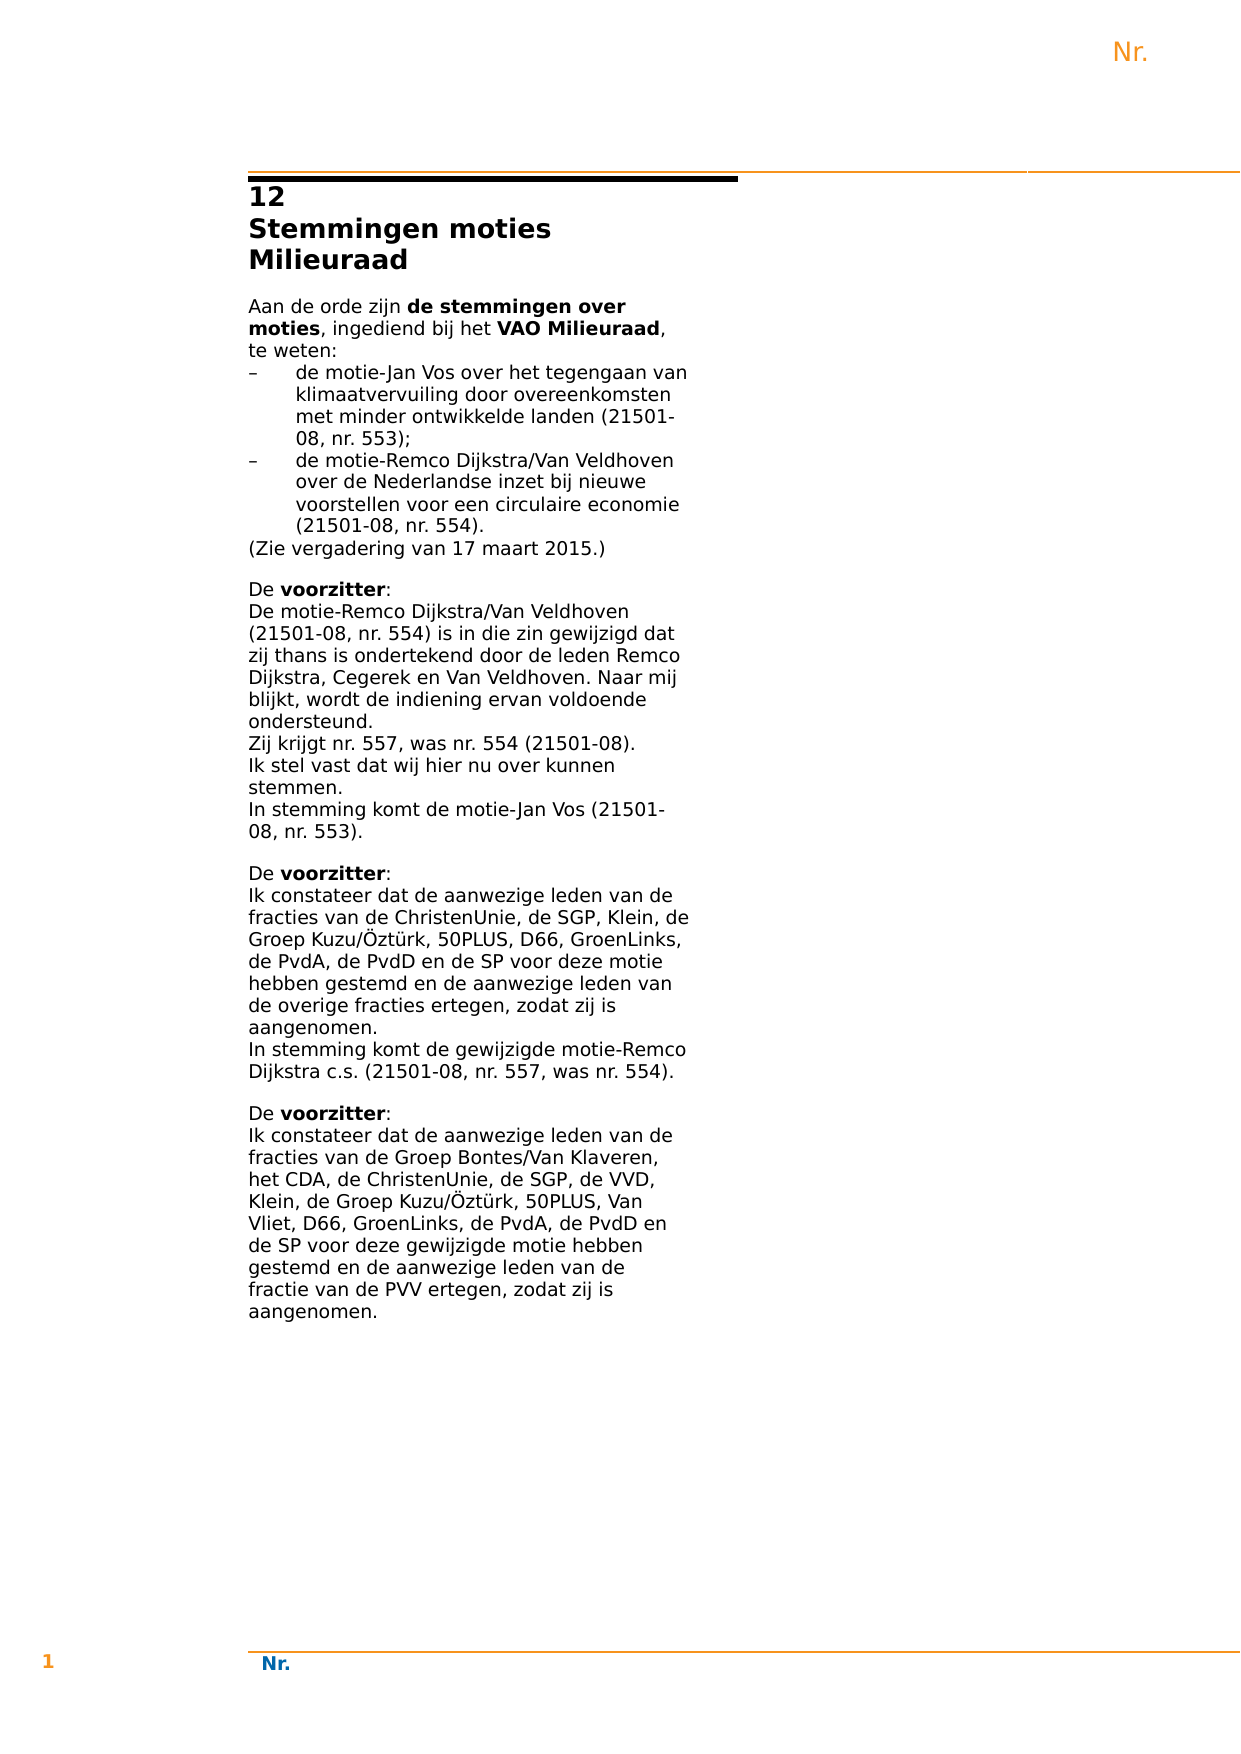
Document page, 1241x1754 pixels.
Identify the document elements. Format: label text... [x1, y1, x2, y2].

text Ik constateer dat de aanwezige leden van de fracties van de ChristenUnie, de SGP, Klein, de Groep Kuzu/Öztürk, 50PLUS, D66, GroenLinks, de PvdA, de PvdD en de SP voor deze motie hebben gestemd en de aanwezige leden van de overige fracties ertegen, zodat zij is aangenomen. [248, 885, 691, 1039]
text De voorzitter: [248, 863, 691, 885]
text Ik stel vast dat wij hier nu over kunnen stemmen. [248, 755, 691, 799]
text te weten: [248, 339, 691, 362]
list de motie-Jan Vos over het tegengaan van klimaatvervuiling door overeenkomsten met minder ontwikkelde landen (21501-08, nr. 553); [248, 362, 691, 449]
list de motie-Remco Dijkstra/Van Veldhoven over de Nederlandse inzet bij nieuwe voorstellen voor een circulaire economie (21501-08, nr. 554). [248, 449, 691, 537]
text De voorzitter: [248, 1103, 691, 1125]
text De voorzitter: [248, 579, 691, 601]
text De motie-Remco Dijkstra/Van Veldhoven (21501-08, nr. 554) is in die zin gewijzigd dat zij thans is ondertekend door de leden Remco Dijkstra, Cegerek en Van Veldhoven. Naar mij blijkt, wordt de indiening ervan voldoende ondersteund. [248, 601, 691, 733]
text (Zie vergadering van 17 maart 2015.) [248, 537, 691, 559]
text Ik constateer dat de aanwezige leden van de fracties van de Groep Bontes/Van Klaveren, het CDA, de ChristenUnie, de SGP, de VVD, Klein, de Groep Kuzu/Öztürk, 50PLUS, Van Vliet, D66, GroenLinks, de PvdA, de PvdD en de SP voor deze gewijzigde motie hebben gestemd en de aanwezige leden van de fractie van de PVV ertegen, zodat zij is aangenomen. [248, 1125, 691, 1323]
text In stemming komt de gewijzigde motie-Remco Dijkstra c.s. (21501-08, nr. 557, was nr. 554). [248, 1039, 691, 1083]
title 12 Stemmingen moties Milieuraad [248, 182, 691, 276]
text Zij krijgt nr. 557, was nr. 554 (21501-08). [248, 733, 691, 755]
text Aan de orde zijn de stemmingen over moties, ingediend bij het VAO Milieuraad, [248, 296, 691, 339]
text In stemming komt de motie-Jan Vos (21501-08, nr. 553). [248, 799, 691, 843]
